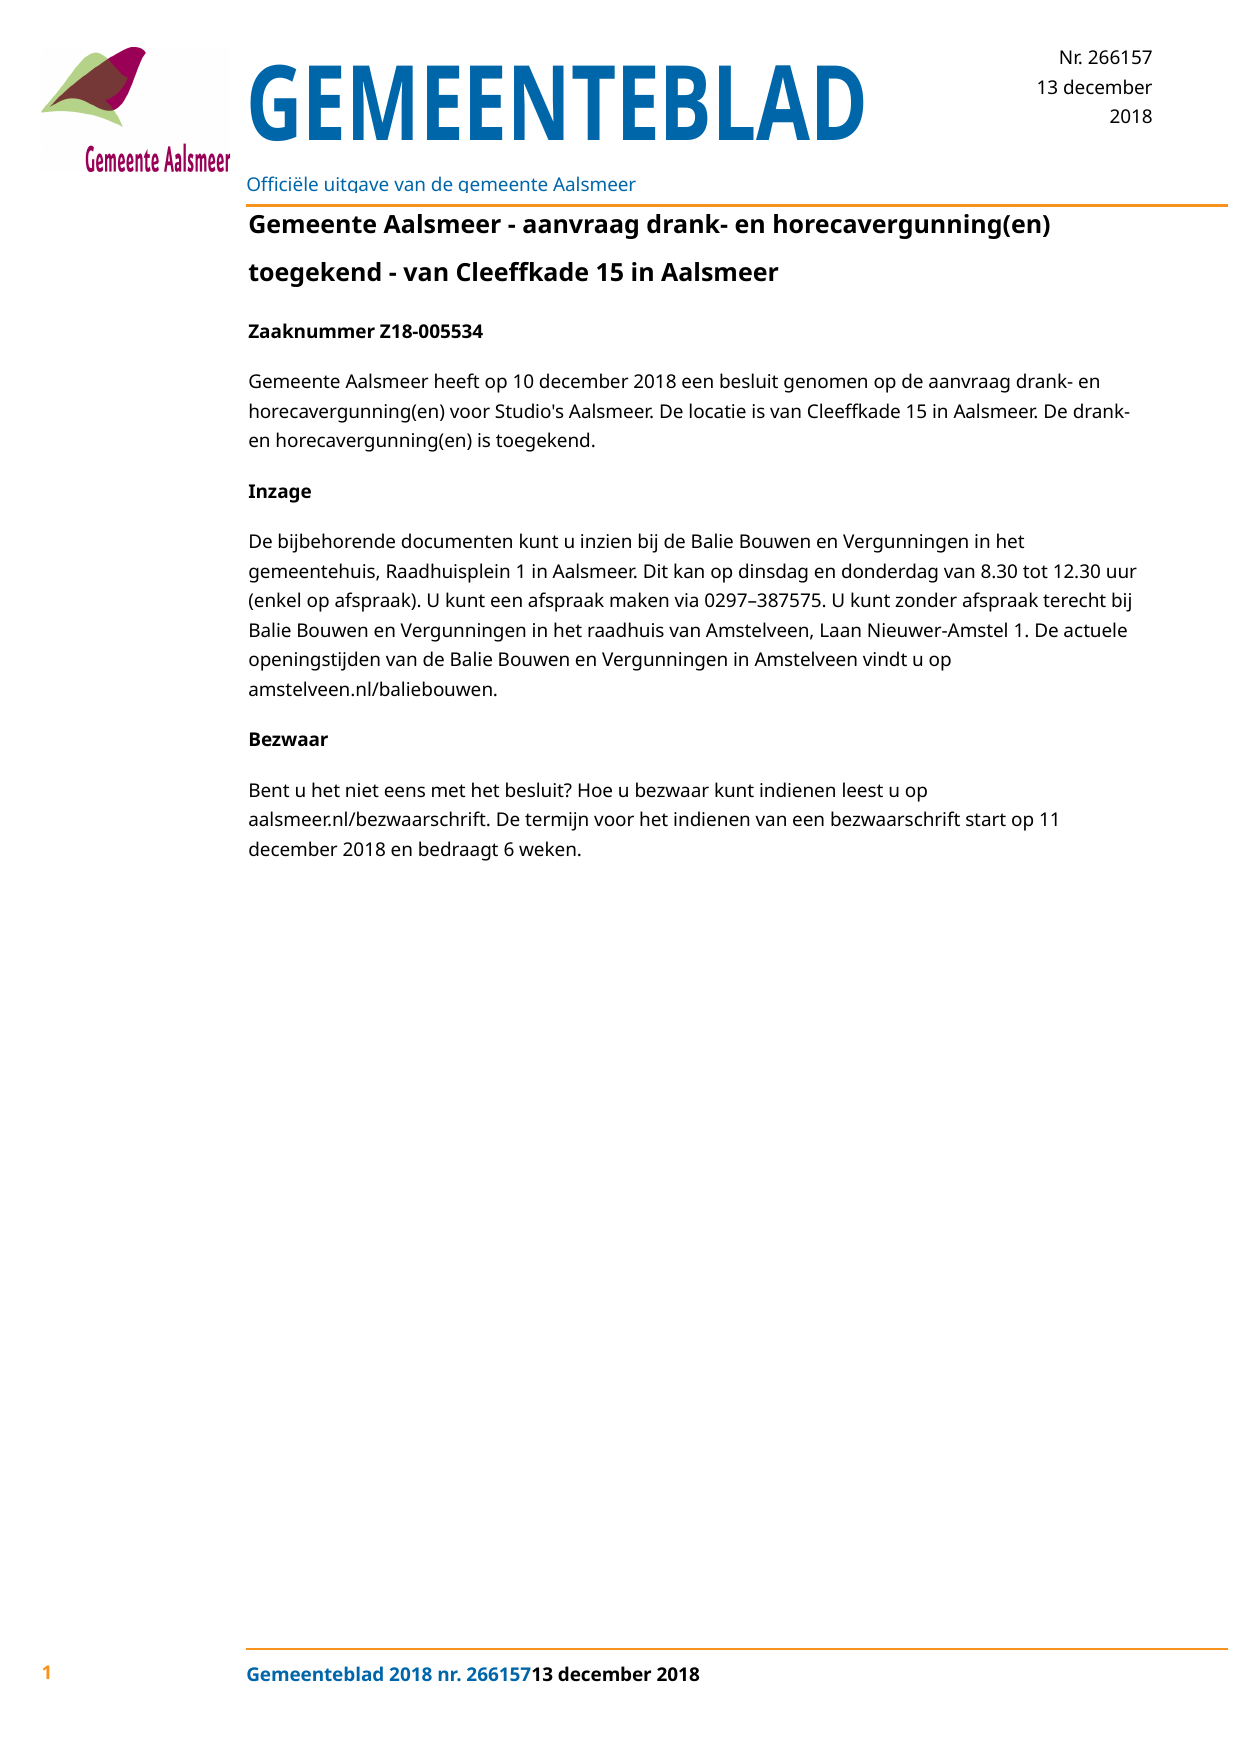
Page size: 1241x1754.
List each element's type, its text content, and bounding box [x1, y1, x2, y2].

text De bijbehorende documenten kunt u inzien bij de Balie Bouwen en Vergunningen in het gemeentehuis, Raadhuisplein 1 in Aalsmeer. Dit kan op dinsdag en donderdag van 8.30 tot 12.30 uur (enkel op afspraak). U kunt een afspraak maken via 0297–387575. U kunt zonder afspraak terecht bij Balie Bouwen en Vergunningen in het raadhuis van Amstelveen, Laan Nieuwer-Amstel 1. De actuele openingstijden van de Balie Bouwen en Vergunningen in Amstelveen vindt u op amstelveen.nl/baliebouwen. [248, 528, 1152, 702]
text Gemeente Aalsmeer heeft op 10 december 2018 een besluit genomen op de aanvraag drank- en horecavergunning(en) voor Studio's Aalsmeer. De locatie is van Cleeffkade 15 in Aalsmeer. De drank- en horecavergunning(en) is toegekend. [248, 368, 1152, 453]
text Bent u het niet eens met het besluit? Hoe u bezwaar kunt indienen leest u op aalsmeer.nl/bezwaarschrift. De termijn voor het indienen van een bezwaarschrift start op 11 december 2018 en bedraagt 6 weken. [248, 777, 1152, 862]
text Zaaknummer Z18-005534 [248, 318, 1152, 344]
text Bezwaar [248, 727, 1152, 752]
picture [41, 47, 231, 172]
text Gemeente Aalsmeer - aanvraag drank- en horecavergunning(en) toegekend - van Cleeffkade 15 in Aalsmeer [248, 207, 1152, 288]
text Inzage [248, 478, 1152, 504]
